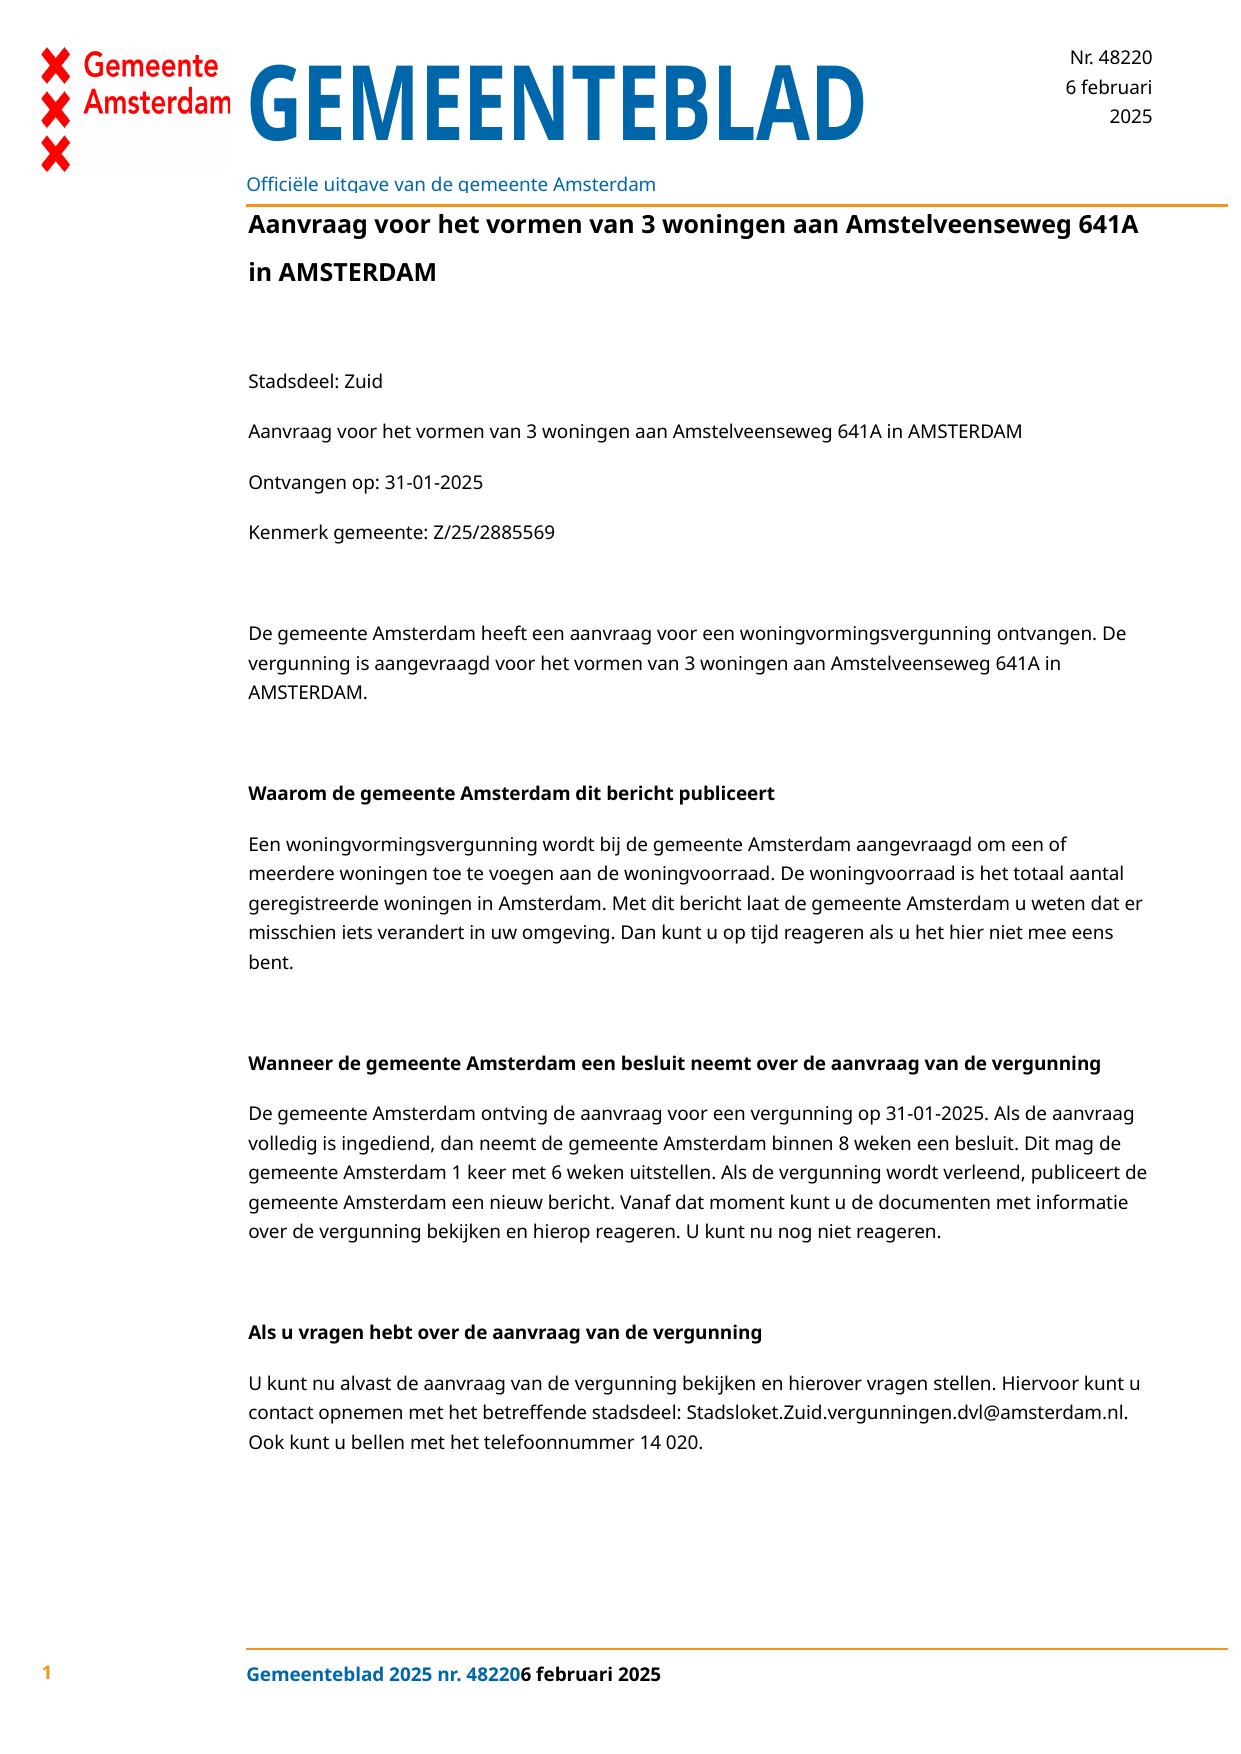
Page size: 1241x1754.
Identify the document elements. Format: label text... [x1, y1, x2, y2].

text Aanvraag voor het vormen van 3 woningen aan Amstelveenseweg 641A in AMSTERDAM [248, 207, 1152, 288]
text Stadsdeel: Zuid [248, 368, 1152, 394]
text Waarom de gemeente Amsterdam dit bericht publiceert [248, 780, 1152, 806]
text Kenmerk gemeente: Z/25/2885569 [248, 519, 1152, 545]
text Als u vragen hebt over de aanvraag van de vergunning [248, 1319, 1152, 1345]
text Ontvangen op: 31-01-2025 [248, 469, 1152, 495]
text De gemeente Amsterdam ontving de aanvraag voor een vergunning op 31-01-2025. Als de aanvraag volledig is ingediend, dan neemt de gemeente Amsterdam binnen 8 weken een besluit. Dit mag de gemeente Amsterdam 1 keer met 6 weken uitstellen. Als de vergunning wordt verleend, publiceert de gemeente Amsterdam een nieuw bericht. Vanaf dat moment kunt u de documenten met informatie over de vergunning bekijken en hierop reageren. U kunt nu nog niet reageren. [248, 1100, 1152, 1244]
text Een woningvormingsvergunning wordt bij de gemeente Amsterdam aangevraagd om een of meerdere woningen toe te voegen aan de woningvoorraad. De woningvoorraad is het totaal aantal geregistreerde woningen in Amsterdam. Met dit bericht laat de gemeente Amsterdam u weten dat er misschien iets verandert in uw omgeving. Dan kunt u op tijd reageren als u het hier niet mee eens bent. [248, 831, 1152, 975]
text Aanvraag voor het vormen van 3 woningen aan Amstelveenseweg 641A in AMSTERDAM [248, 419, 1152, 444]
text Wanneer de gemeente Amsterdam een besluit neemt over de aanvraag van de vergunning [248, 1050, 1152, 1076]
picture [41, 47, 231, 172]
text De gemeente Amsterdam heeft een aanvraag voor een woningvormingsvergunning ontvangen. De vergunning is aangevraagd voor het vormen van 3 woningen aan Amstelveenseweg 641A in AMSTERDAM. [248, 620, 1152, 705]
text U kunt nu alvast de aanvraag van de vergunning bekijken en hierover vragen stellen. Hiervoor kunt u contact opnemen met het betreffende stadsdeel: Stadsloket.Zuid.vergunningen.dvl@amsterdam.nl. Ook kunt u bellen met het telefoonnummer 14 020. [248, 1370, 1152, 1455]
